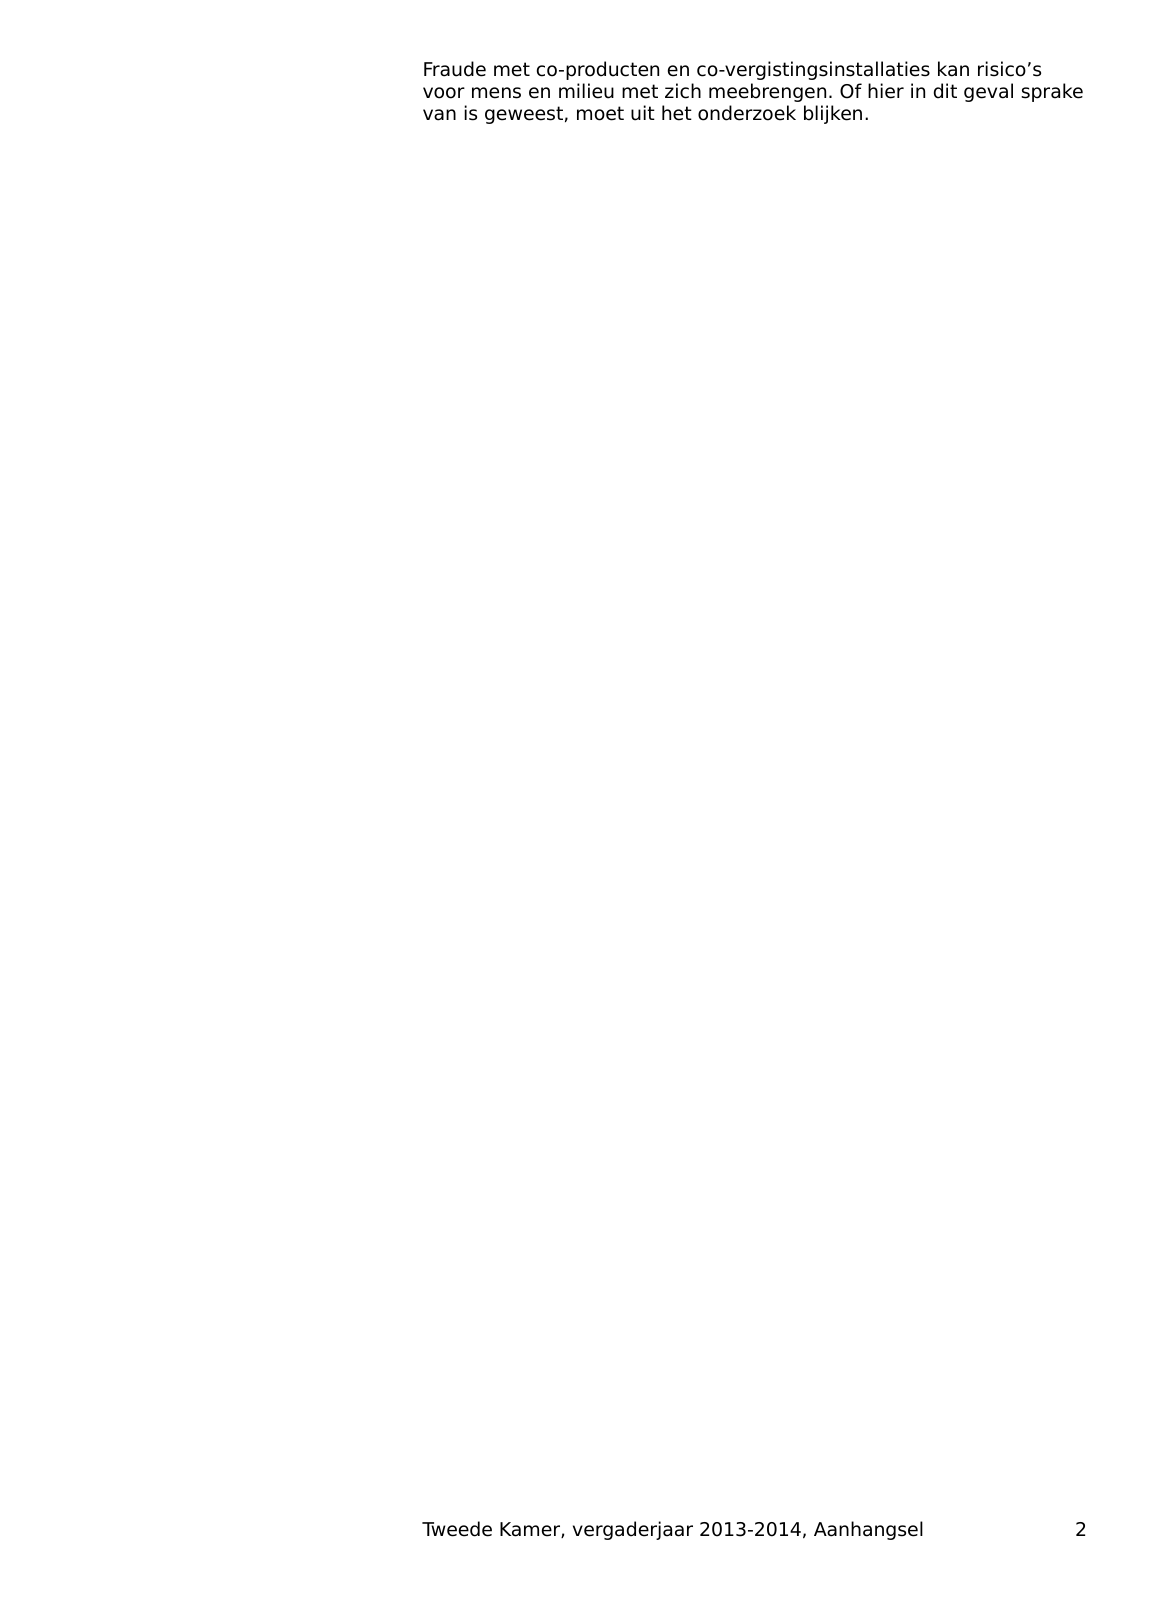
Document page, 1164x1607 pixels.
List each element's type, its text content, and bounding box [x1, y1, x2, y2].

text Fraude met co-producten en co-vergistingsinstallaties kan risico’s voor mens en milieu met zich meebrengen. Of hier in dit geval sprake van is geweest, moet uit het onderzoek blijken. [422, 59, 1087, 125]
